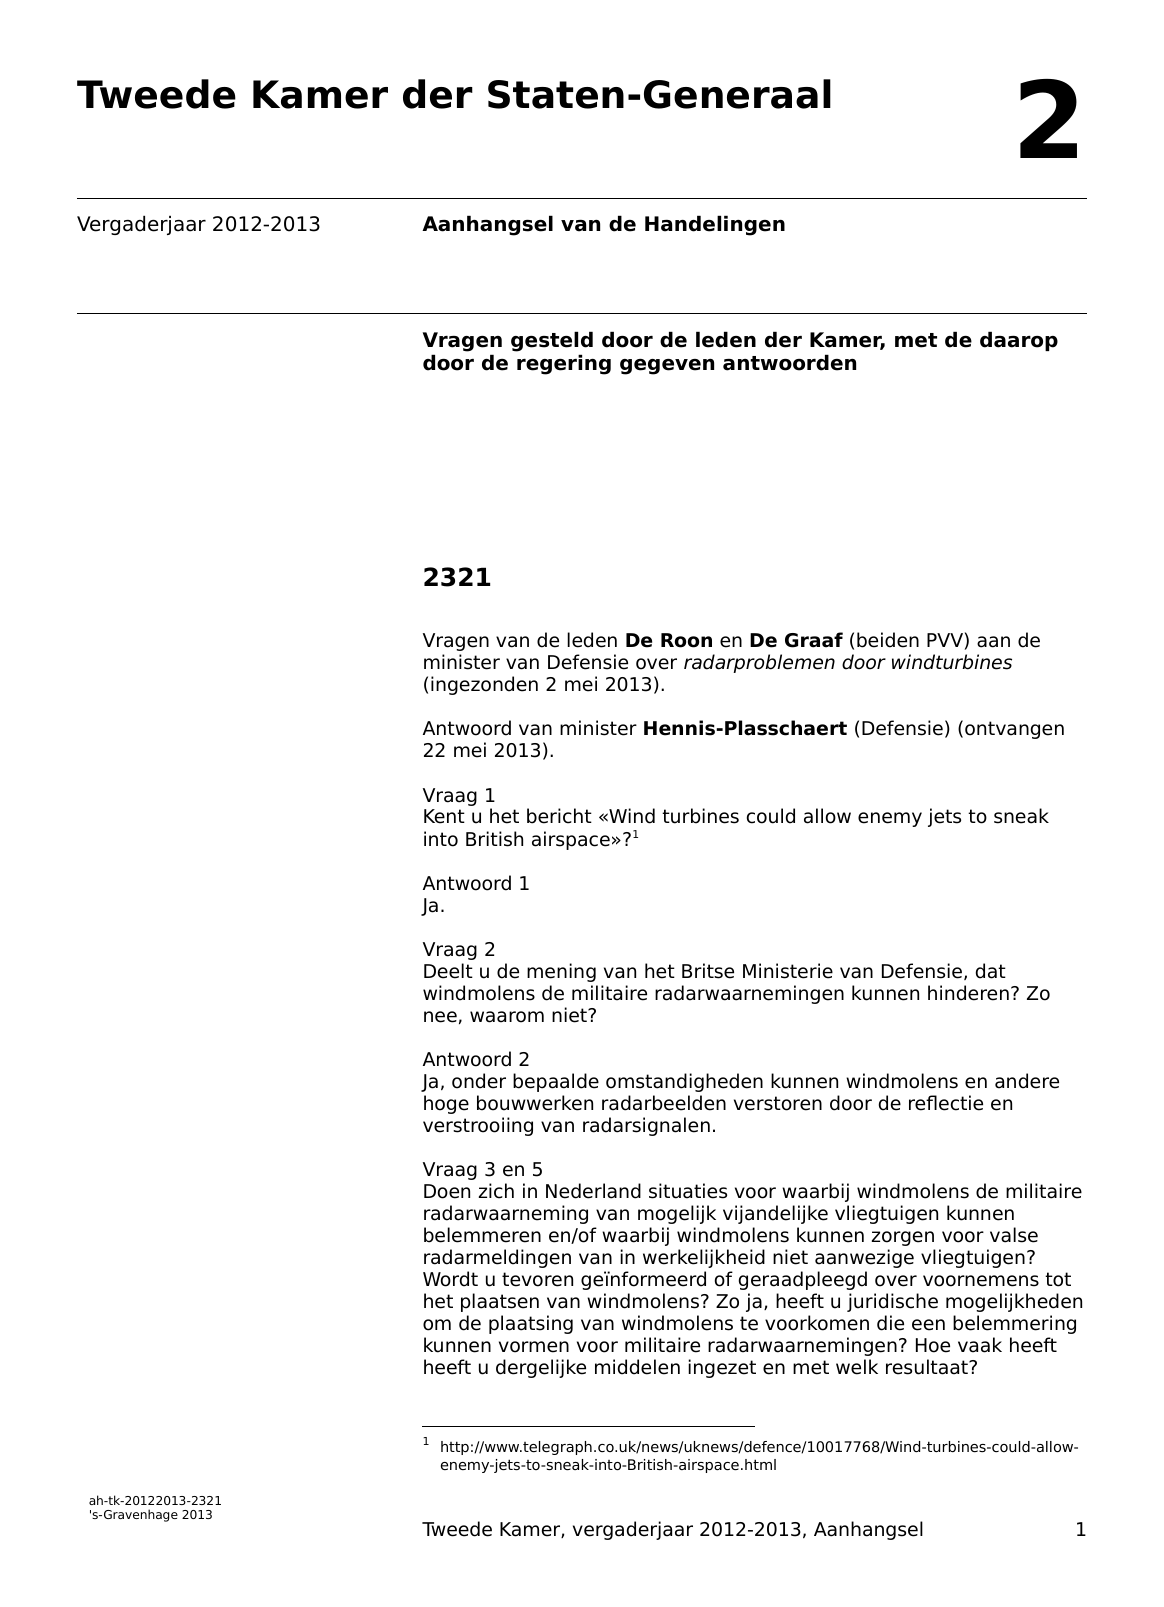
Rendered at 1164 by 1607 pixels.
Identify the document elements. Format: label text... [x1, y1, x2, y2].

table_cell Aanhangsel van de Handelingen [422, 199, 1087, 313]
text Ja, onder bepaalde omstandigheden kunnen windmolens en andere hoge bouwwerken radarbeelden verstoren door de reflectie en verstrooiing van radarsignalen. [422, 1071, 1087, 1137]
text Antwoord van minister Hennis-Plasschaert (Defensie) (ontvangen 22 mei 2013). [422, 718, 1087, 762]
table_cell [77, 314, 422, 375]
text Deelt u de mening van het Britse Ministerie van Defensie, dat windmolens de militaire radarwaarnemingen kunnen hinderen? Zo nee, waarom niet? [422, 961, 1087, 1027]
text Vraag 1 [422, 784, 1087, 806]
text 's-Gravenhage 2013 [88, 1508, 323, 1522]
text Vraag 2 [422, 939, 1087, 961]
text Vraag 3 en 5 [422, 1159, 1087, 1181]
table_header 2 [886, 59, 1087, 198]
text Antwoord 1 [422, 873, 1087, 894]
text Antwoord 2 [422, 1049, 1087, 1071]
text Ja. [422, 894, 1087, 917]
text Vragen van de leden De Roon en De Graaf (beiden PVV) aan de minister van Defensie over radarproblemen door windturbines (ingezonden 2 mei 2013). [422, 630, 1087, 696]
text Doen zich in Nederland situaties voor waarbij windmolens de militaire radarwaarneming van mogelijk vijandelijke vliegtuigen kunnen belemmeren en/of waarbij windmolens kunnen zorgen voor valse radarmeldingen van in werkelijkheid niet aanwezige vliegtuigen? [422, 1181, 1087, 1269]
table_cell Vragen gesteld door de leden der Kamer, met de daarop door de regering gegeven antwoorden [422, 314, 1087, 375]
text ah-tk-20122013-2321 [88, 1494, 323, 1508]
table_header Tweede Kamer der Staten-Generaal [77, 59, 886, 198]
text Kent u het bericht «Wind turbines could allow enemy jets to sneak into British airspace»? [422, 806, 1087, 850]
text 2321 [422, 563, 1087, 592]
table_cell Vergaderjaar 2012-2013 [77, 199, 422, 313]
text http://www.telegraph.co.uk/news/uknews/defence/10017768/Wind-turbines-could-allow-enemy-jets-to-sneak-into-British-airspace.html [422, 1435, 1087, 1474]
text Wordt u tevoren geïnformeerd of geraadpleegd over voornemens tot het plaatsen van windmolens? Zo ja, heeft u juridische mogelijkheden om de plaatsing van windmolens te voorkomen die een belemmering kunnen vormen voor militaire radarwaarnemingen? Hoe vaak heeft heeft u dergelijke middelen ingezet en met welk resultaat? [422, 1269, 1087, 1379]
